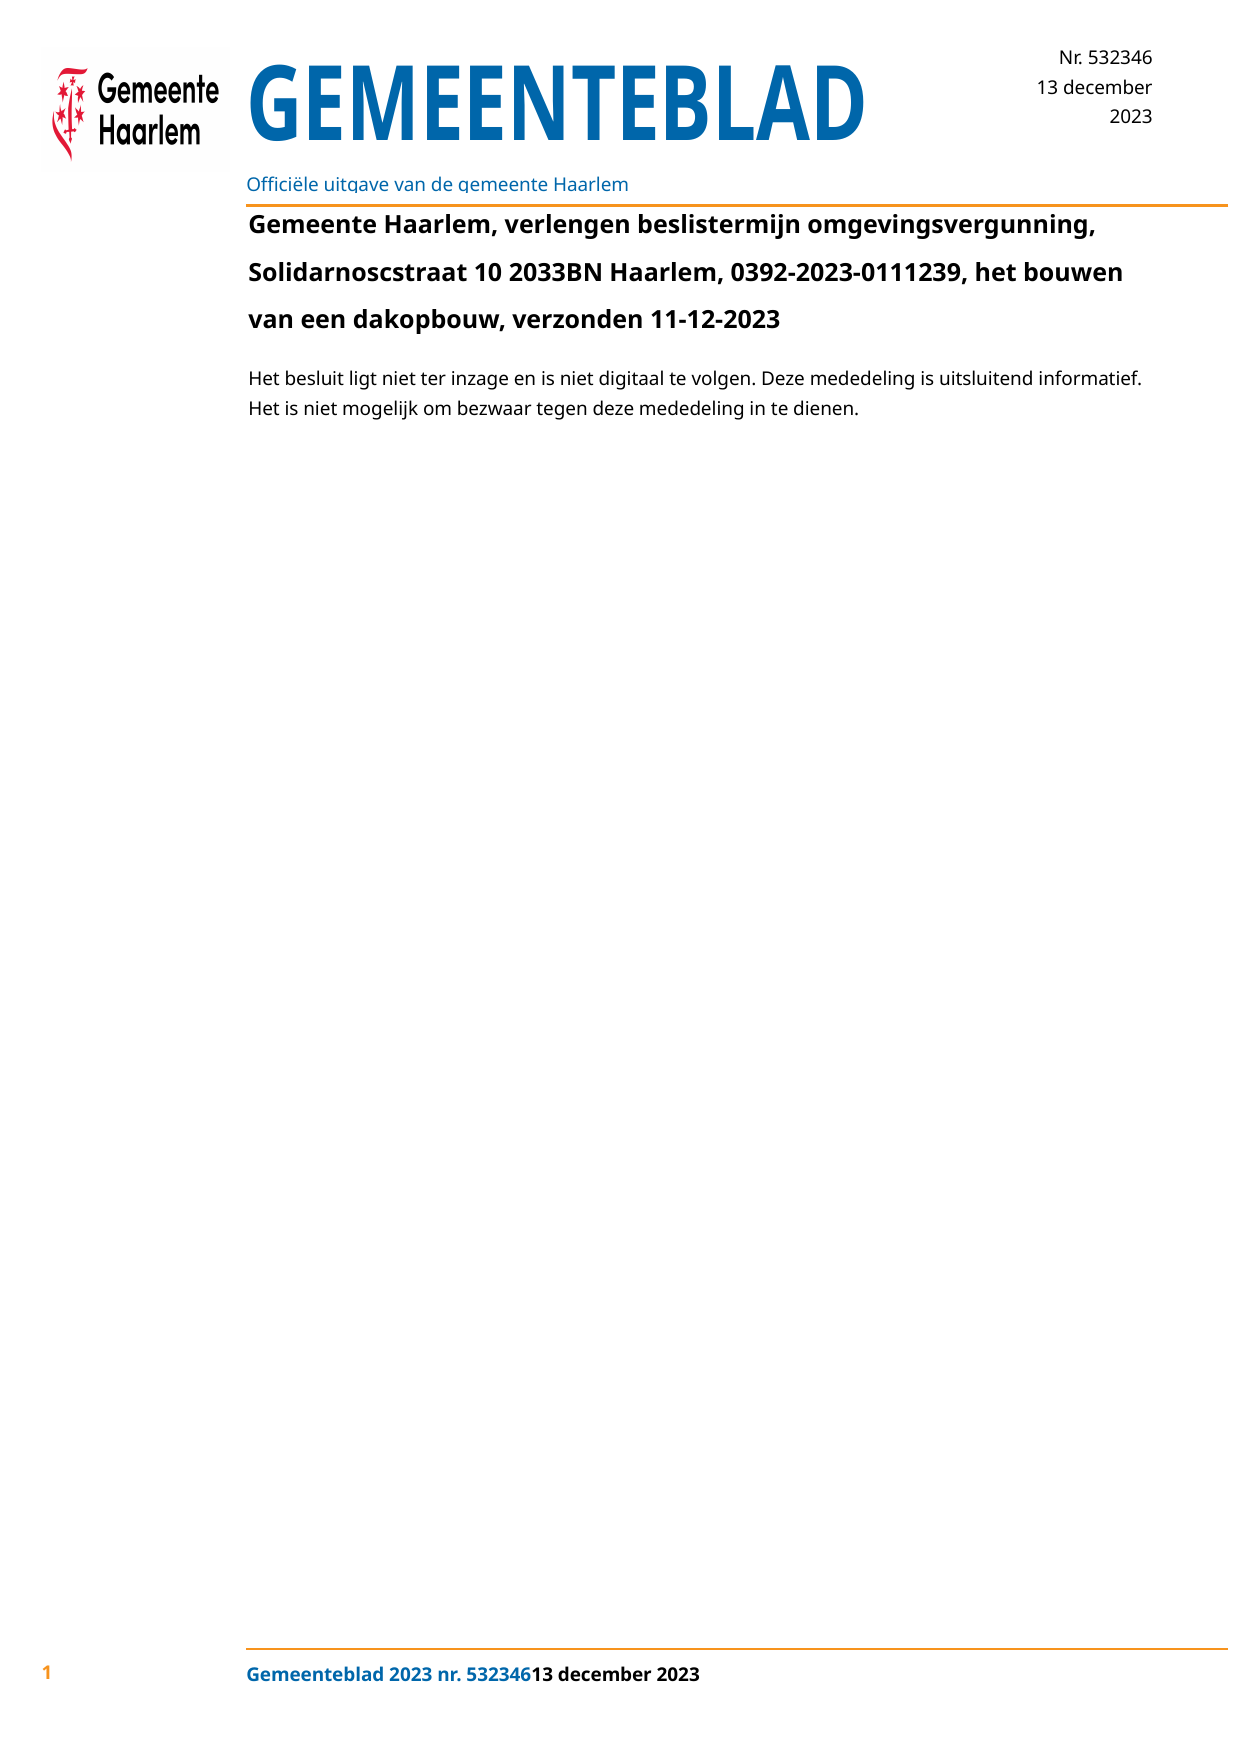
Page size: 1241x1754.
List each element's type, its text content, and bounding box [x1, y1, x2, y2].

text Gemeente Haarlem, verlengen beslistermijn omgevingsvergunning, Solidarnoscstraat 10 2033BN Haarlem, 0392-2023-0111239, het bouwen van een dakopbouw, verzonden 11-12-2023 [248, 207, 1152, 336]
picture [41, 47, 231, 172]
text Het besluit ligt niet ter inzage en is niet digitaal te volgen. Deze mededeling is uitsluitend informatief. Het is niet mogelijk om bezwaar tegen deze mededeling in te dienen. [248, 366, 1152, 421]
